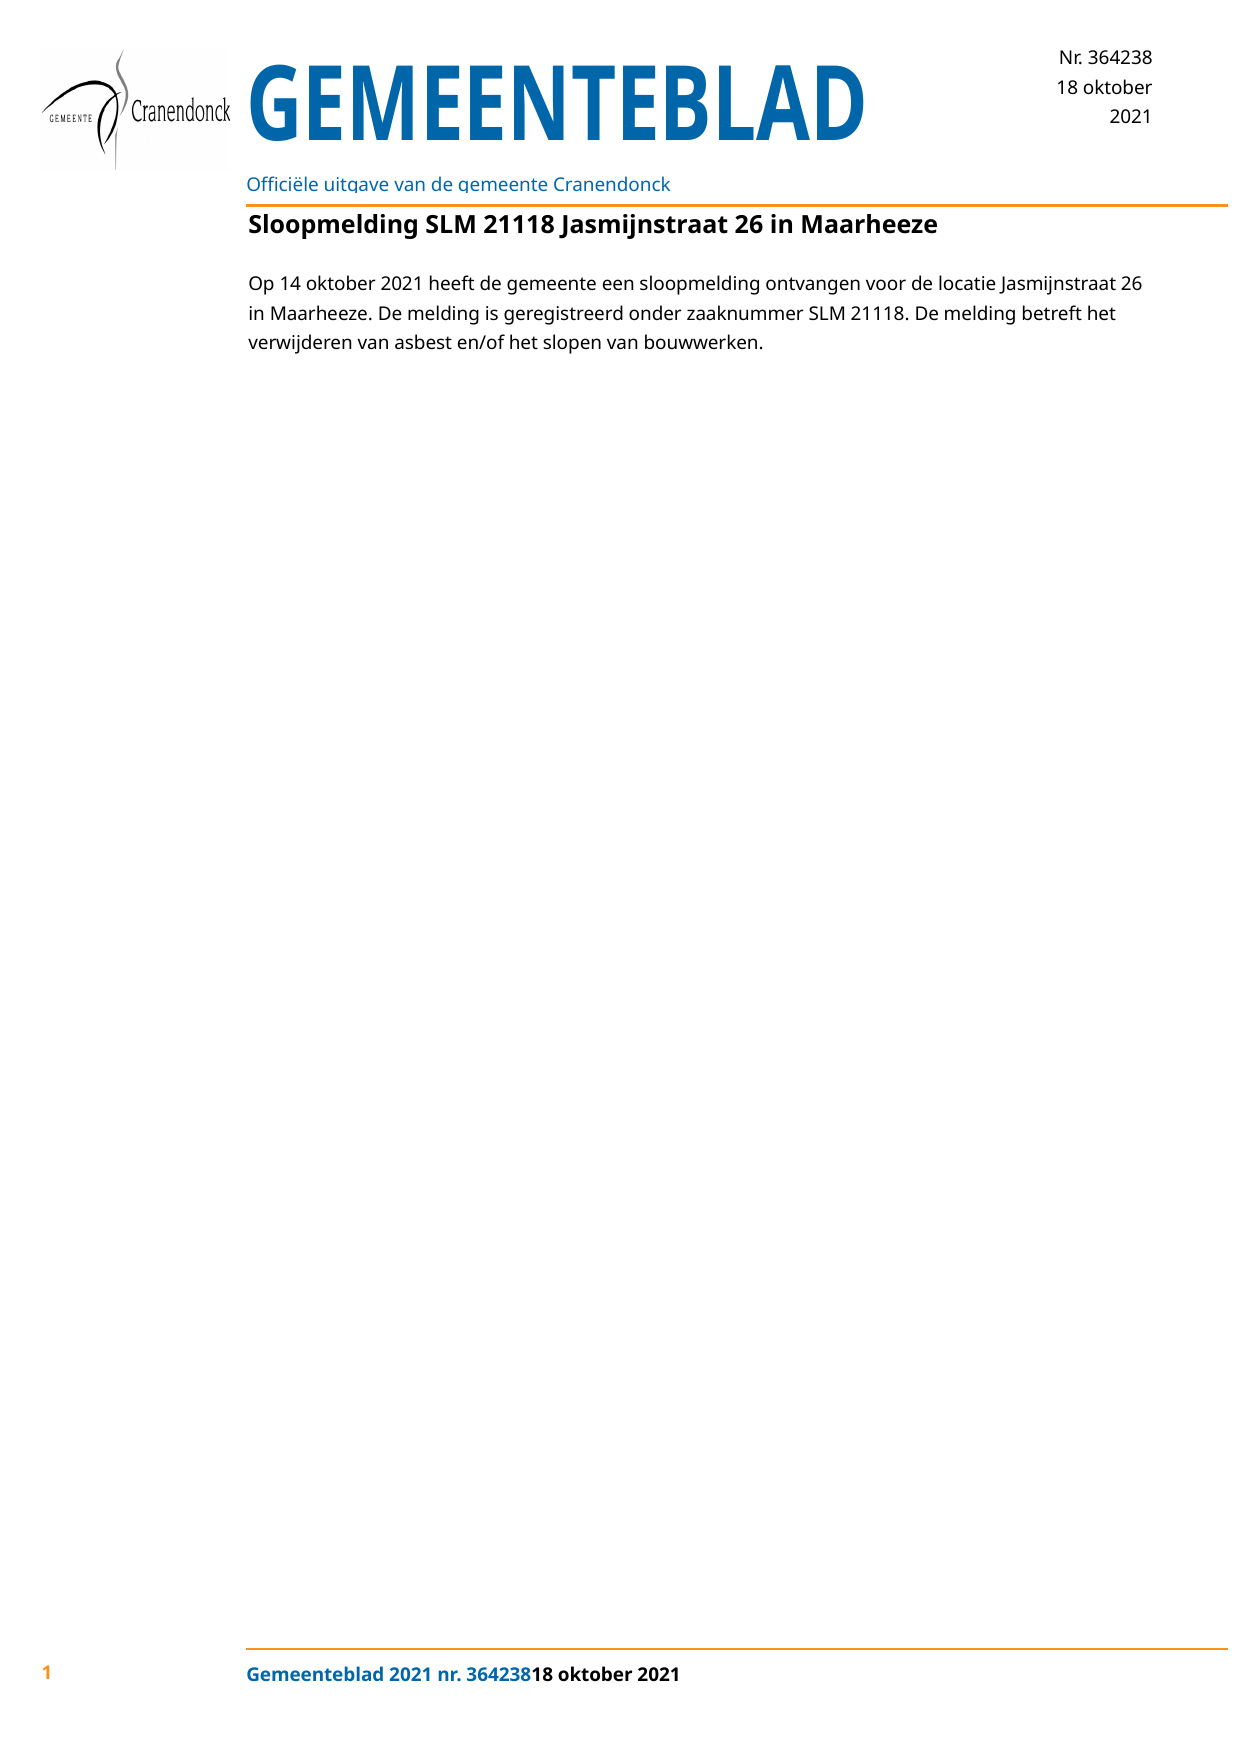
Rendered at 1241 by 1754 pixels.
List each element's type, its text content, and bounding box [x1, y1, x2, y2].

text Sloopmelding SLM 21118 Jasmijnstraat 26 in Maarheeze [248, 207, 1152, 241]
picture [41, 47, 231, 172]
text Op 14 oktober 2021 heeft de gemeente een sloopmelding ontvangen voor de locatie Jasmijnstraat 26 in Maarheeze. De melding is geregistreerd onder zaaknummer SLM 21118. De melding betreft het verwijderen van asbest en/of het slopen van bouwwerken. [248, 270, 1152, 355]
